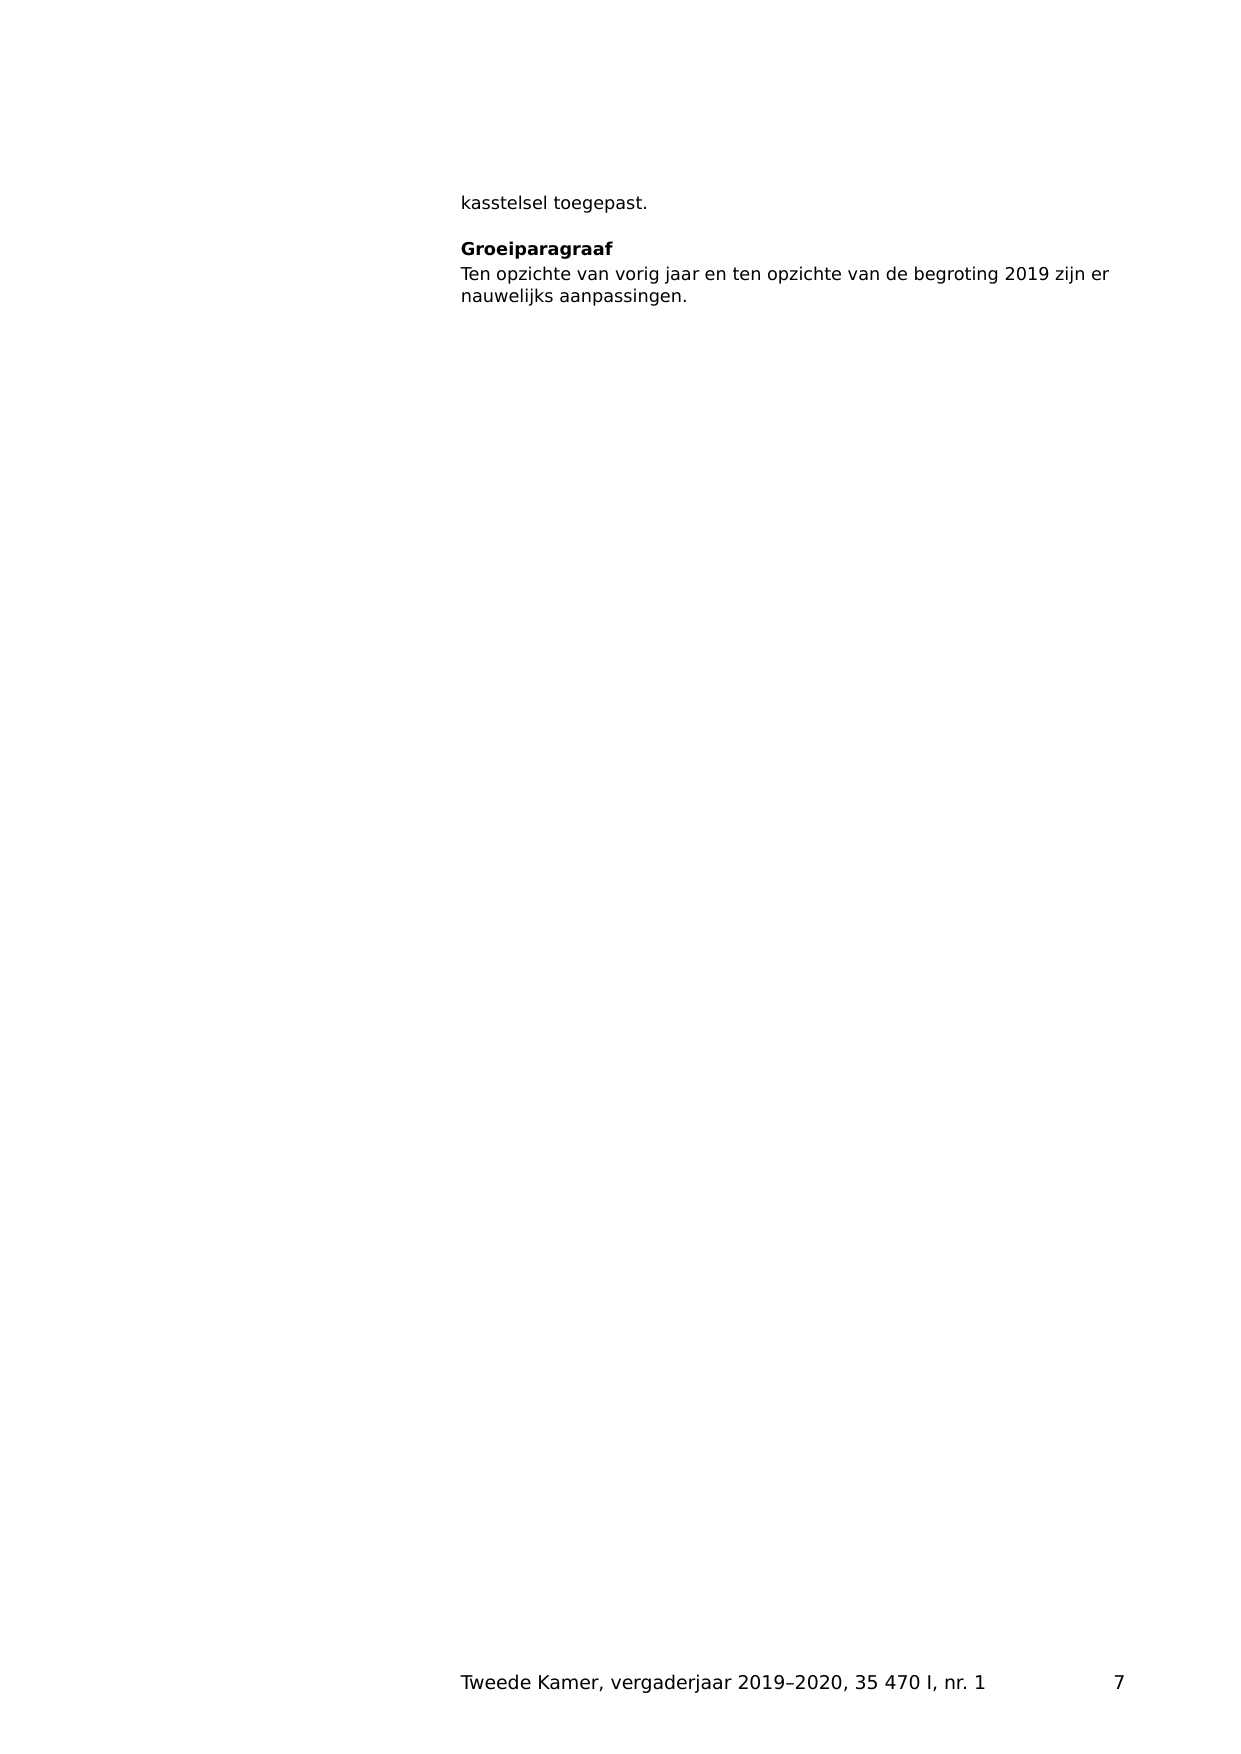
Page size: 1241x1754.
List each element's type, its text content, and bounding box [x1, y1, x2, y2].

text Ten opzichte van vorig jaar en ten opzichte van de begroting 2019 zijn er nauwelijks aanpassingen. [461, 262, 1125, 307]
text Groeiparagraaf [461, 237, 1125, 259]
text kasstelsel toegepast. [461, 191, 1125, 214]
